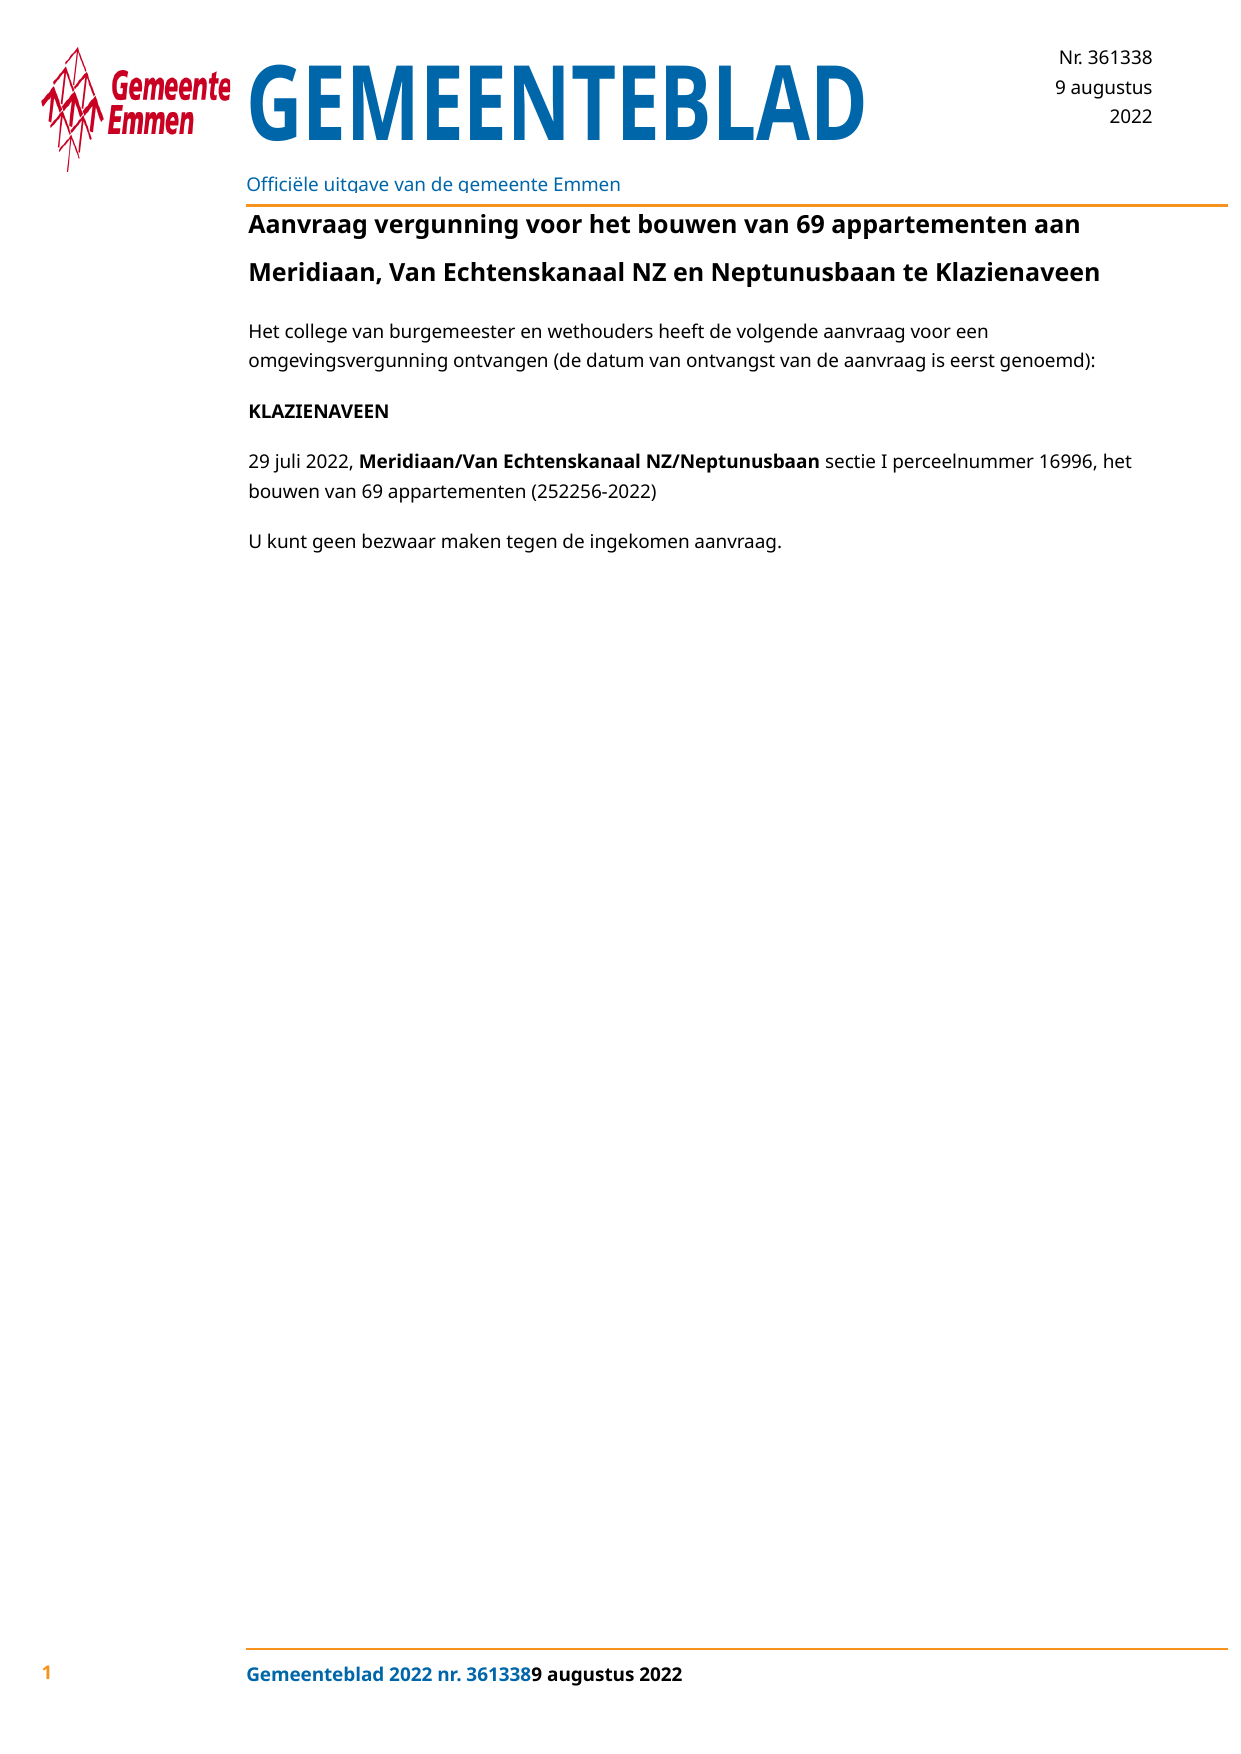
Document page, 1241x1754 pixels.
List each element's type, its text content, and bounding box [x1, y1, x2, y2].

text 29 juli 2022, Meridiaan/Van Echtenskanaal NZ/Neptunusbaan sectie I perceelnummer 16996, het bouwen van 69 appartementen (252256-2022) [248, 448, 1152, 504]
picture [41, 47, 231, 172]
text Aanvraag vergunning voor het bouwen van 69 appartementen aan Meridiaan, Van Echtenskanaal NZ en Neptunusbaan te Klazienaveen [248, 207, 1152, 288]
text KLAZIENAVEEN [248, 398, 1152, 424]
text U kunt geen bezwaar maken tegen de ingekomen aanvraag. [248, 528, 1152, 554]
text Het college van burgemeester en wethouders heeft de volgende aanvraag voor een omgevingsvergunning ontvangen (de datum van ontvangst van de aanvraag is eerst genoemd): [248, 318, 1152, 373]
